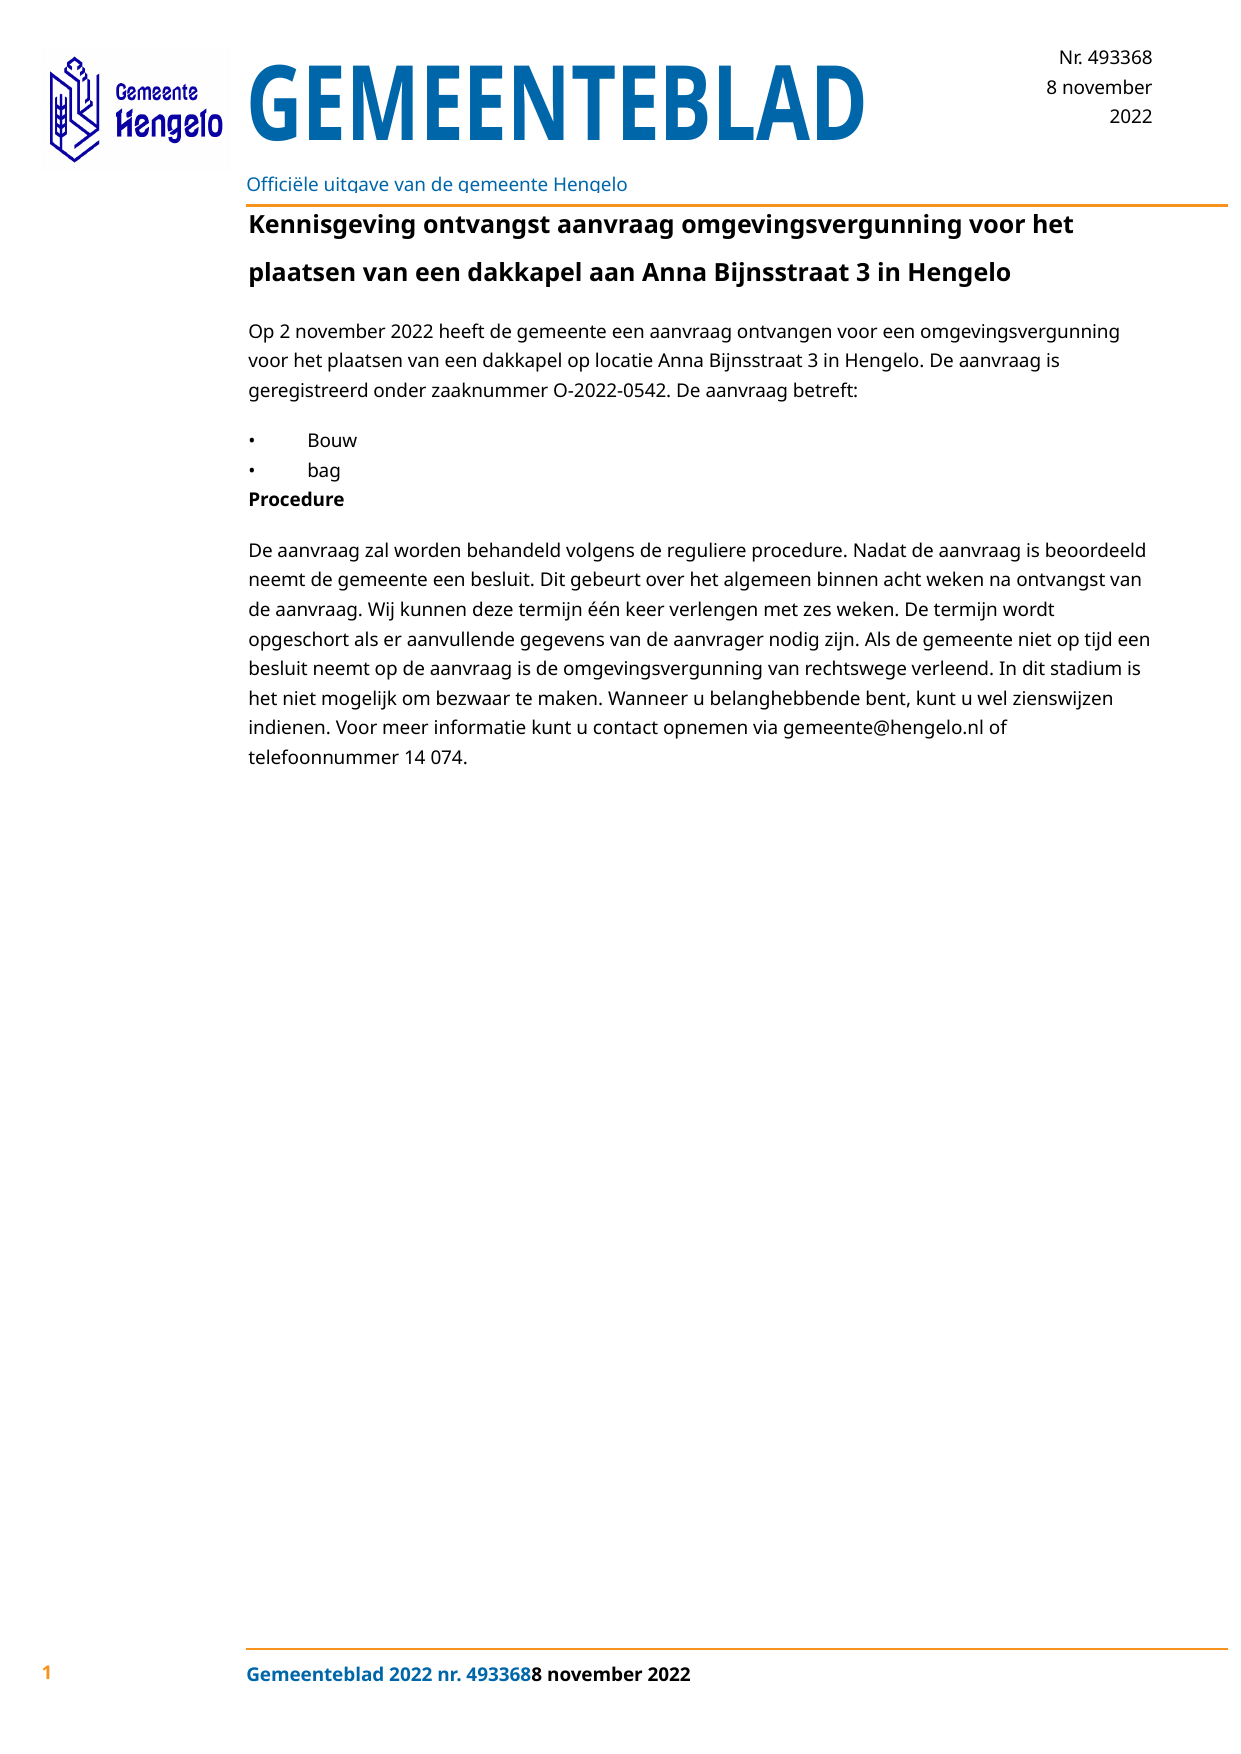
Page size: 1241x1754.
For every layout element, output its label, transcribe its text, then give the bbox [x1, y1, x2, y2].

text Op 2 november 2022 heeft de gemeente een aanvraag ontvangen voor een omgevingsvergunning voor het plaatsen van een dakkapel op locatie Anna Bijnsstraat 3 in Hengelo. De aanvraag is geregistreerd onder zaaknummer O-2022-0542. De aanvraag betreft: [248, 318, 1152, 403]
list Bouw [248, 427, 1152, 453]
picture [41, 47, 231, 172]
text De aanvraag zal worden behandeld volgens de reguliere procedure. Nadat de aanvraag is beoordeeld neemt de gemeente een besluit. Dit gebeurt over het algemeen binnen acht weken na ontvangst van de aanvraag. Wij kunnen deze termijn één keer verlengen met zes weken. De termijn wordt opgeschort als er aanvullende gegevens van de aanvrager nodig zijn. Als de gemeente niet op tijd een besluit neemt op de aanvraag is de omgevingsvergunning van rechtswege verleend. In dit stadium is het niet mogelijk om bezwaar te maken. Wanneer u belanghebbende bent, kunt u wel zienswijzen indienen. Voor meer informatie kunt u contact opnemen via gemeente@hengelo.nl of telefoonnummer 14 074. [248, 537, 1152, 770]
text Procedure [248, 487, 1152, 512]
text Kennisgeving ontvangst aanvraag omgevingsvergunning voor het plaatsen van een dakkapel aan Anna Bijnsstraat 3 in Hengelo [248, 207, 1152, 288]
list bag [248, 457, 1152, 483]
